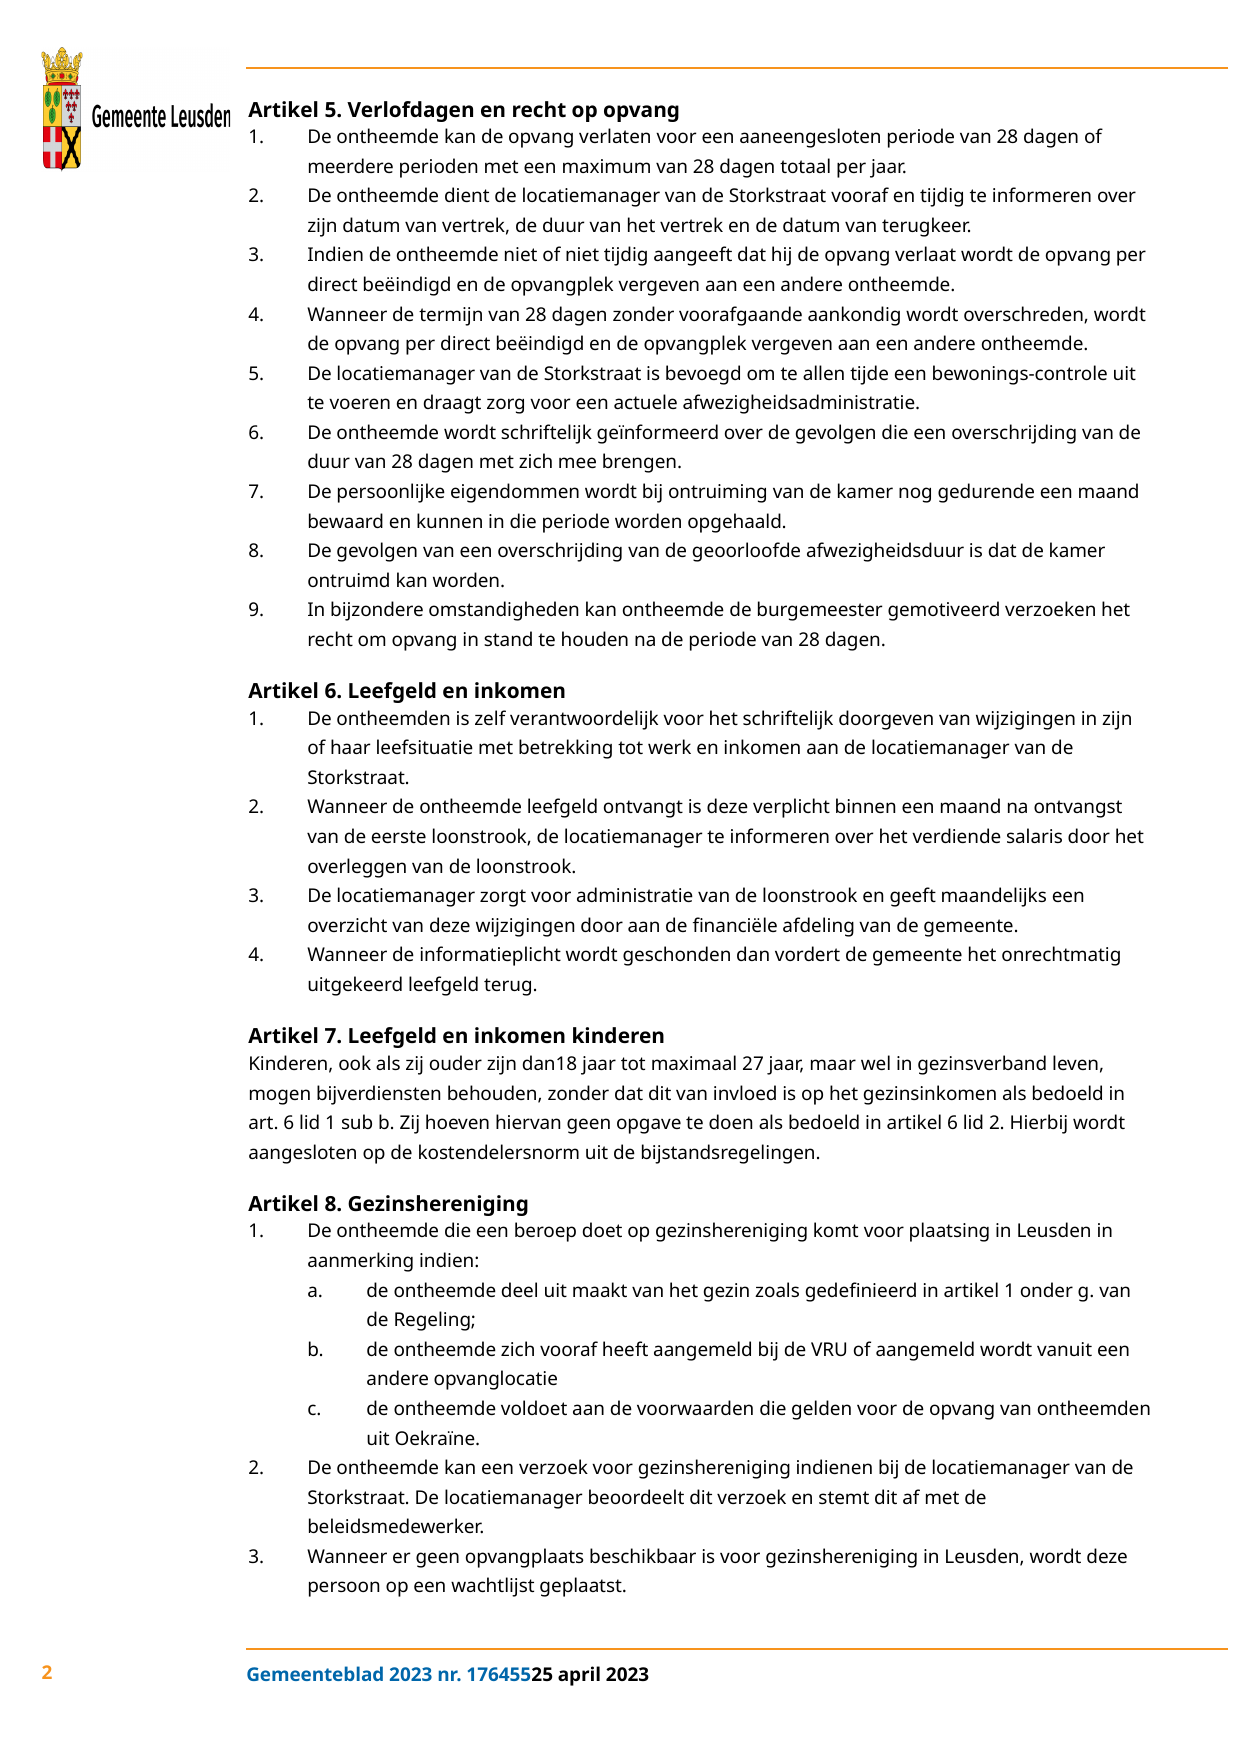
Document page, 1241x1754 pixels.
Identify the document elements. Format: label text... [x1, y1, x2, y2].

picture [41, 47, 231, 172]
list Indien de ontheemde niet of niet tijdig aangeeft dat hij de opvang verlaat wordt de opvang per direct beëindigd en de opvangplek vergeven aan een andere ontheemde. [248, 242, 1152, 297]
text Artikel 5. Verlofdagen en recht op opvang [248, 95, 1152, 123]
list De ontheemde kan de opvang verlaten voor een aaneengesloten periode van 28 dagen of meerdere perioden met een maximum van 28 dagen totaal per jaar. [248, 123, 1152, 178]
list De gevolgen van een overschrijding van de geoorloofde afwezigheidsduur is dat de kamer ontruimd kan worden. [248, 537, 1152, 593]
list De persoonlijke eigendommen wordt bij ontruiming van de kamer nog gedurende een maand bewaard en kunnen in die periode worden opgehaald. [248, 478, 1152, 533]
list Wanneer de ontheemde leefgeld ontvangt is deze verplicht binnen een maand na ontvangst van de eerste loonstrook, de locatiemanager te informeren over het verdiende salaris door het overleggen van de loonstrook. [248, 794, 1152, 879]
list De ontheemde kan een verzoek voor gezinshereniging indienen bij de locatiemanager van de Storkstraat. De locatiemanager beoordeelt dit verzoek en stemt dit af met de beleidsmedewerker. [248, 1454, 1152, 1539]
list De ontheemde wordt schriftelijk geïnformeerd over de gevolgen die een overschrijding van de duur van 28 dagen met zich mee brengen. [248, 419, 1152, 474]
text Artikel 6. Leefgeld en inkomen [248, 677, 1152, 705]
list de ontheemde deel uit maakt van het gezin zoals gedefinieerd in artikel 1 onder g. van de Regeling; [307, 1277, 1152, 1332]
list Wanneer de informatieplicht wordt geschonden dan vordert de gemeente het onrechtmatig uitgekeerd leefgeld terug. [248, 942, 1152, 997]
list de ontheemde zich vooraf heeft aangemeld bij de VRU of aangemeld wordt vanuit een andere opvanglocatie [307, 1336, 1152, 1391]
list De ontheemden is zelf verantwoordelijk voor het schriftelijk doorgeven van wijzigingen in zijn of haar leefsituatie met betrekking tot werk en inkomen aan de locatiemanager van de Storkstraat. [248, 705, 1152, 790]
text Kinderen, ook als zij ouder zijn dan18 jaar tot maximaal 27 jaar, maar wel in gezinsverband leven, mogen bijverdiensten behouden, zonder dat dit van invloed is op het gezinsinkomen als bedoeld in art. 6 lid 1 sub b. Zij hoeven hiervan geen opgave te doen als bedoeld in artikel 6 lid 2. Hierbij wordt aangesloten op de kostendelersnorm uit de bijstandsregelingen. [248, 1050, 1152, 1164]
list de ontheemde voldoet aan de voorwaarden die gelden voor de opvang van ontheemden uit Oekraïne. [307, 1395, 1152, 1451]
list De ontheemde die een beroep doet op gezinshereniging komt voor plaatsing in Leusden in aanmerking indien: [248, 1218, 1152, 1273]
list De locatiemanager van de Storkstraat is bevoegd om te allen tijde een bewonings-controle uit te voeren en draagt zorg voor een actuele afwezigheidsadministratie. [248, 360, 1152, 415]
list De locatiemanager zorgt voor administratie van de loonstrook en geeft maandelijks een overzicht van deze wijzigingen door aan de financiële afdeling van de gemeente. [248, 882, 1152, 938]
text Artikel 8. Gezinshereniging [248, 1189, 1152, 1218]
text Artikel 7. Leefgeld en inkomen kinderen [248, 1022, 1152, 1050]
list De ontheemde dient de locatiemanager van de Storkstraat vooraf en tijdig te informeren over zijn datum van vertrek, de duur van het vertrek en de datum van terugkeer. [248, 182, 1152, 238]
list In bijzondere omstandigheden kan ontheemde de burgemeester gemotiveerd verzoeken het recht om opvang in stand te houden na de periode van 28 dagen. [248, 597, 1152, 652]
list Wanneer er geen opvangplaats beschikbaar is voor gezinshereniging in Leusden, wordt deze persoon op een wachtlijst geplaatst. [248, 1543, 1152, 1598]
list Wanneer de termijn van 28 dagen zonder voorafgaande aankondig wordt overschreden, wordt de opvang per direct beëindigd en de opvangplek vergeven aan een andere ontheemde. [248, 301, 1152, 356]
